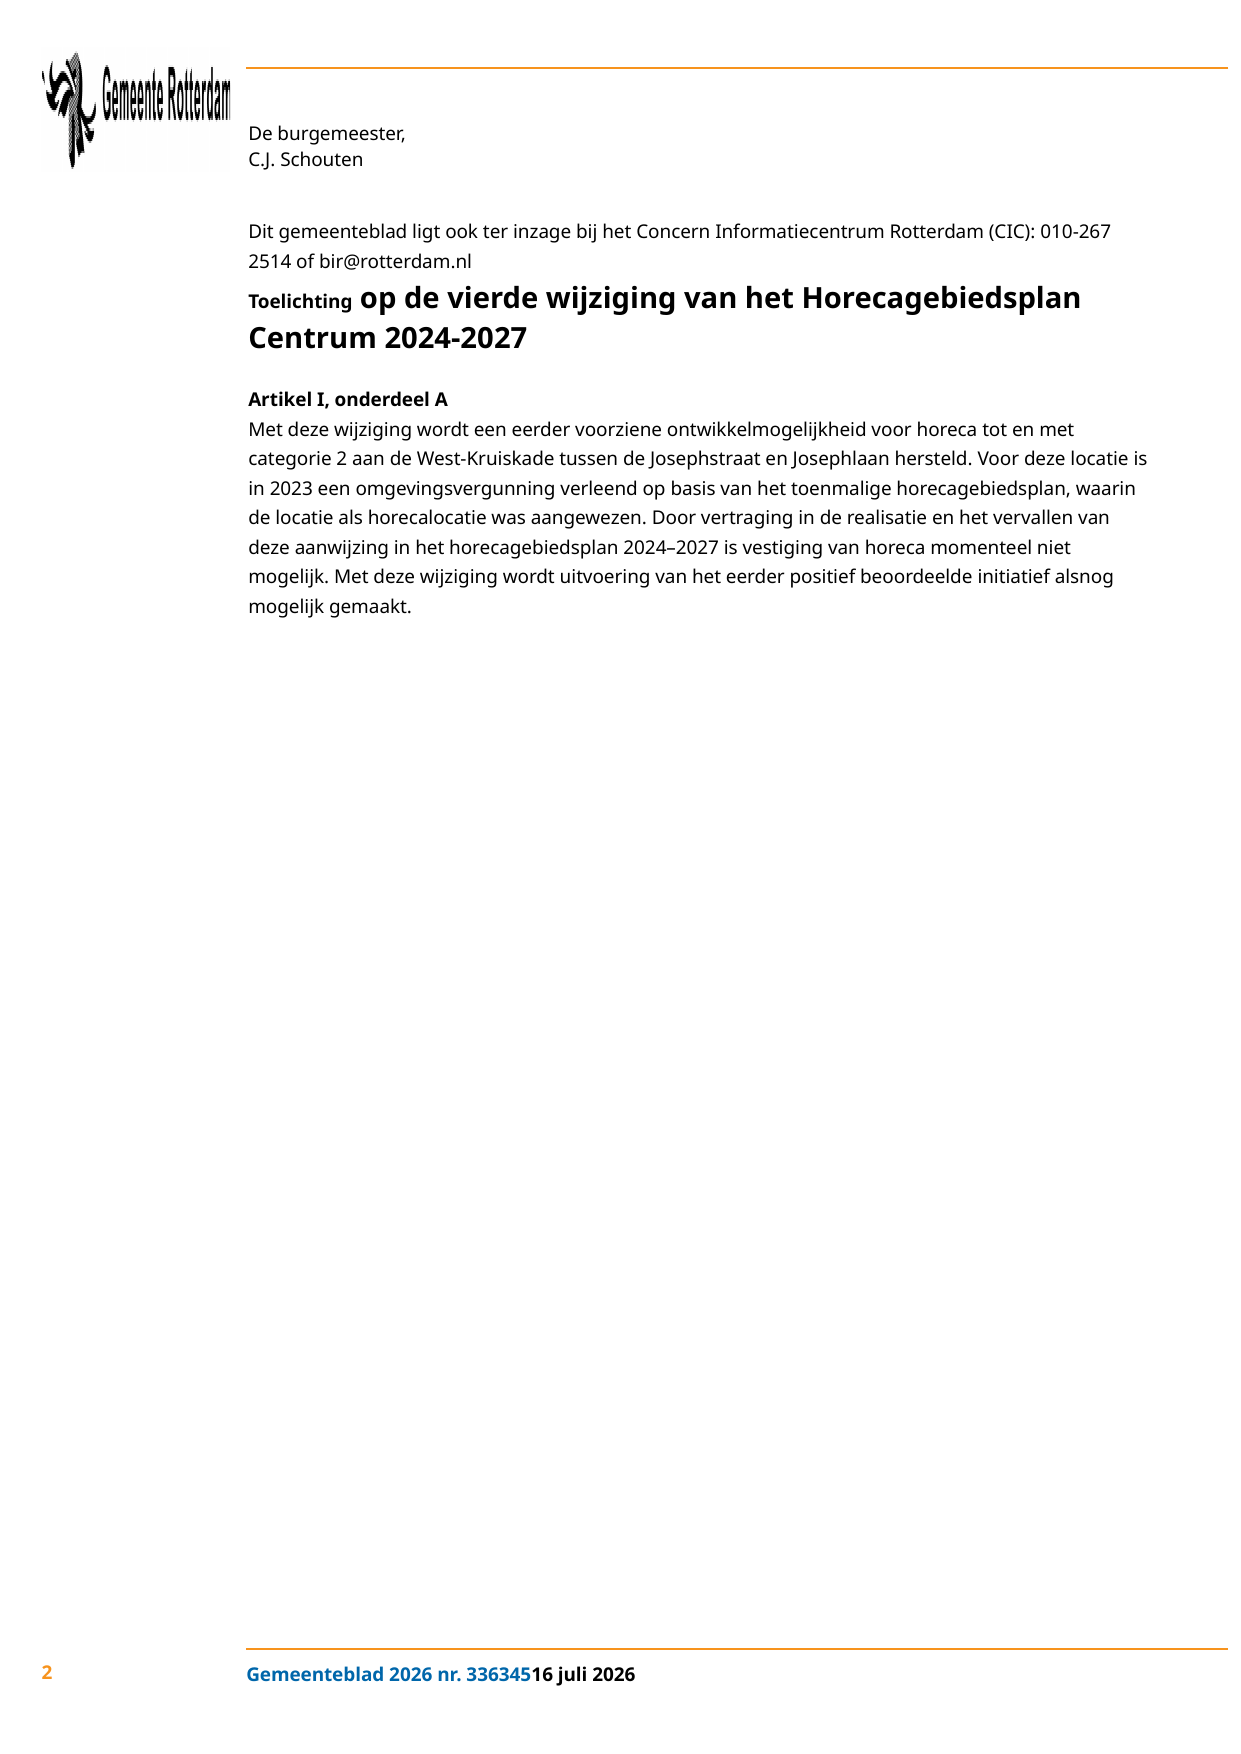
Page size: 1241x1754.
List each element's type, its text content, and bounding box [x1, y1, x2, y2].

text Dit gemeenteblad ligt ook ter inzage bij het Concern Informatiecentrum Rotterdam (CIC): 010-267 2514 of bir@rotterdam.nl [248, 218, 1152, 274]
text Met deze wijziging wordt een eerder voorziene ontwikkelmogelijkheid voor horeca tot en met categorie 2 aan de West-Kruiskade tussen de Josephstraat en Josephlaan hersteld. Voor deze locatie is in 2023 een omgevingsvergunning verleend op basis van het toenmalige horecagebiedsplan, waarin de locatie als horecalocatie was aangewezen. Door vertraging in de realisatie en het vervallen van deze aanwijzing in het horecagebiedsplan 2024–2027 is vestiging van horeca momenteel niet mogelijk. Met deze wijziging wordt uitvoering van het eerder positief beoordeelde initiatief alsnog mogelijk gemaakt. [248, 416, 1152, 619]
text Toelichting op de vierde wijziging van het Horecagebiedsplan Centrum 2024-2027 [248, 278, 1152, 357]
text C.J. Schouten [248, 146, 1152, 172]
text De burgemeester, [248, 121, 1152, 146]
text Artikel I, onderdeel A [248, 386, 1152, 412]
picture [41, 47, 231, 172]
